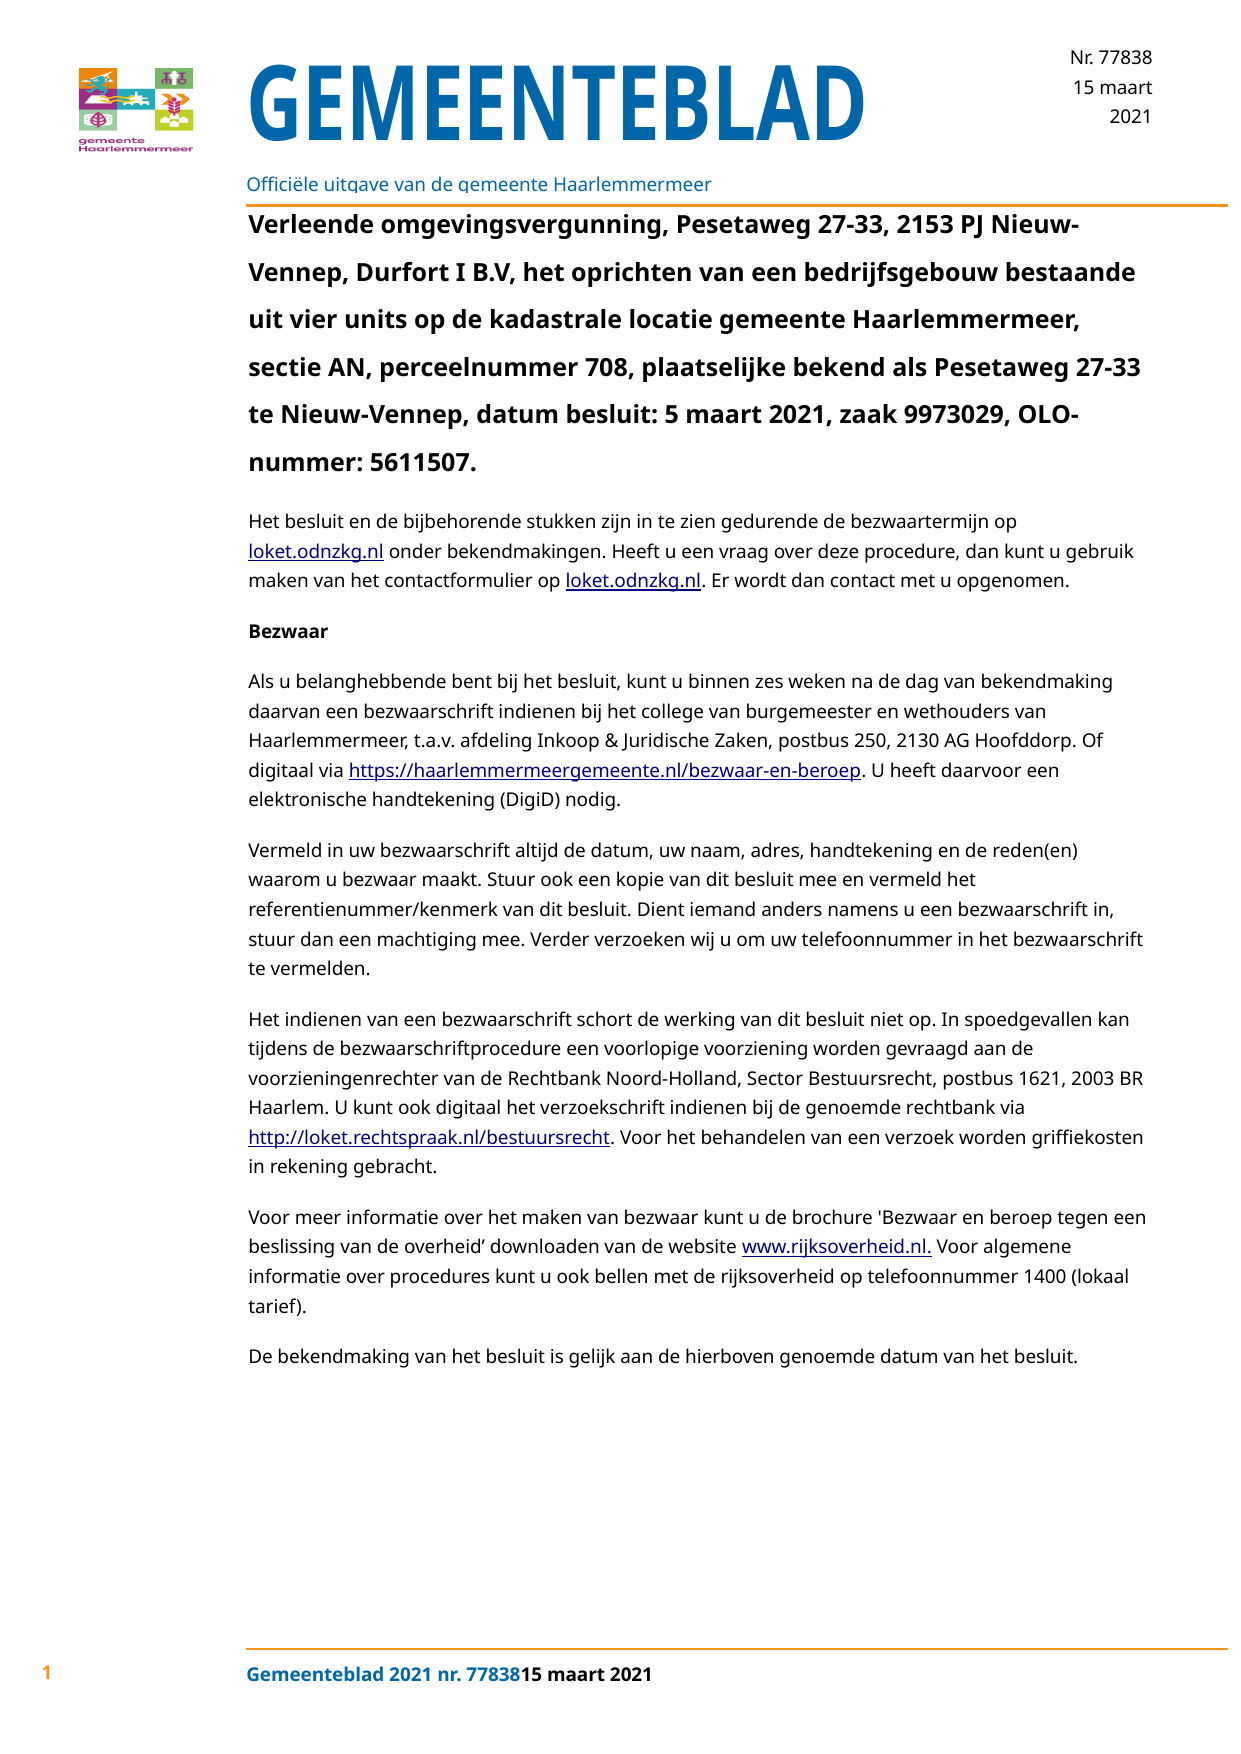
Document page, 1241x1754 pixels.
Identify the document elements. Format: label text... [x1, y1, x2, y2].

text Het besluit en de bijbehorende stukken zijn in te zien gedurende de bezwaartermijn op loket.odnzkg.nl onder bekendmakingen. Heeft u een vraag over deze procedure, dan kunt u gebruik maken van het contactformulier op loket.odnzkg.nl. Er wordt dan contact met u opgenomen. [248, 508, 1152, 593]
picture [41, 47, 231, 172]
text Voor meer informatie over het maken van bezwaar kunt u de brochure 'Bezwaar en beroep tegen een beslissing van de overheid’ downloaden van de website www.rijksoverheid.nl. Voor algemene informatie over procedures kunt u ook bellen met de rijksoverheid op telefoonnummer 1400 (lokaal tarief). [248, 1204, 1152, 1319]
text De bekendmaking van het besluit is gelijk aan de hierboven genoemde datum van het besluit. [248, 1343, 1152, 1369]
text Verleende omgevingsvergunning, Pesetaweg 27-33, 2153 PJ Nieuw-Vennep, Durfort I B.V, het oprichten van een bedrijfsgebouw bestaande uit vier units op de kadastrale locatie gemeente Haarlemmermeer, sectie AN, perceelnummer 708, plaatselijke bekend als Pesetaweg 27-33 te Nieuw-Vennep, datum besluit: 5 maart 2021, zaak 9973029, OLO-nummer: 5611507. [248, 207, 1152, 479]
text Bezwaar [248, 618, 1152, 644]
text Het indienen van een bezwaarschrift schort de werking van dit besluit niet op. In spoedgevallen kan tijdens de bezwaarschriftprocedure een voorlopige voorziening worden gevraagd aan de voorzieningenrechter van de Rechtbank Noord-Holland, Sector Bestuursrecht, postbus 1621, 2003 BR Haarlem. U kunt ook digitaal het verzoekschrift indienen bij de genoemde rechtbank via http://loket.rechtspraak.nl/bestuursrecht. Voor het behandelen van een verzoek worden griffiekosten in rekening gebracht. [248, 1006, 1152, 1179]
text Als u belanghebbende bent bij het besluit, kunt u binnen zes weken na de dag van bekendmaking daarvan een bezwaarschrift indienen bij het college van burgemeester en wethouders van Haarlemmermeer, t.a.v. afdeling Inkoop & Juridische Zaken, postbus 250, 2130 AG Hoofddorp. Of digitaal via https://haarlemmermeergemeente.nl/bezwaar-en-beroep. U heeft daarvoor een elektronische handtekening (DigiD) nodig. [248, 668, 1152, 812]
text Vermeld in uw bezwaarschrift altijd de datum, uw naam, adres, handtekening en de reden(en) waarom u bezwaar maakt. Stuur ook een kopie van dit besluit mee en vermeld het referentienummer/kenmerk van dit besluit. Dient iemand anders namens u een bezwaarschrift in, stuur dan een machtiging mee. Verder verzoeken wij u om uw telefoonnummer in het bezwaarschrift te vermelden. [248, 837, 1152, 981]
